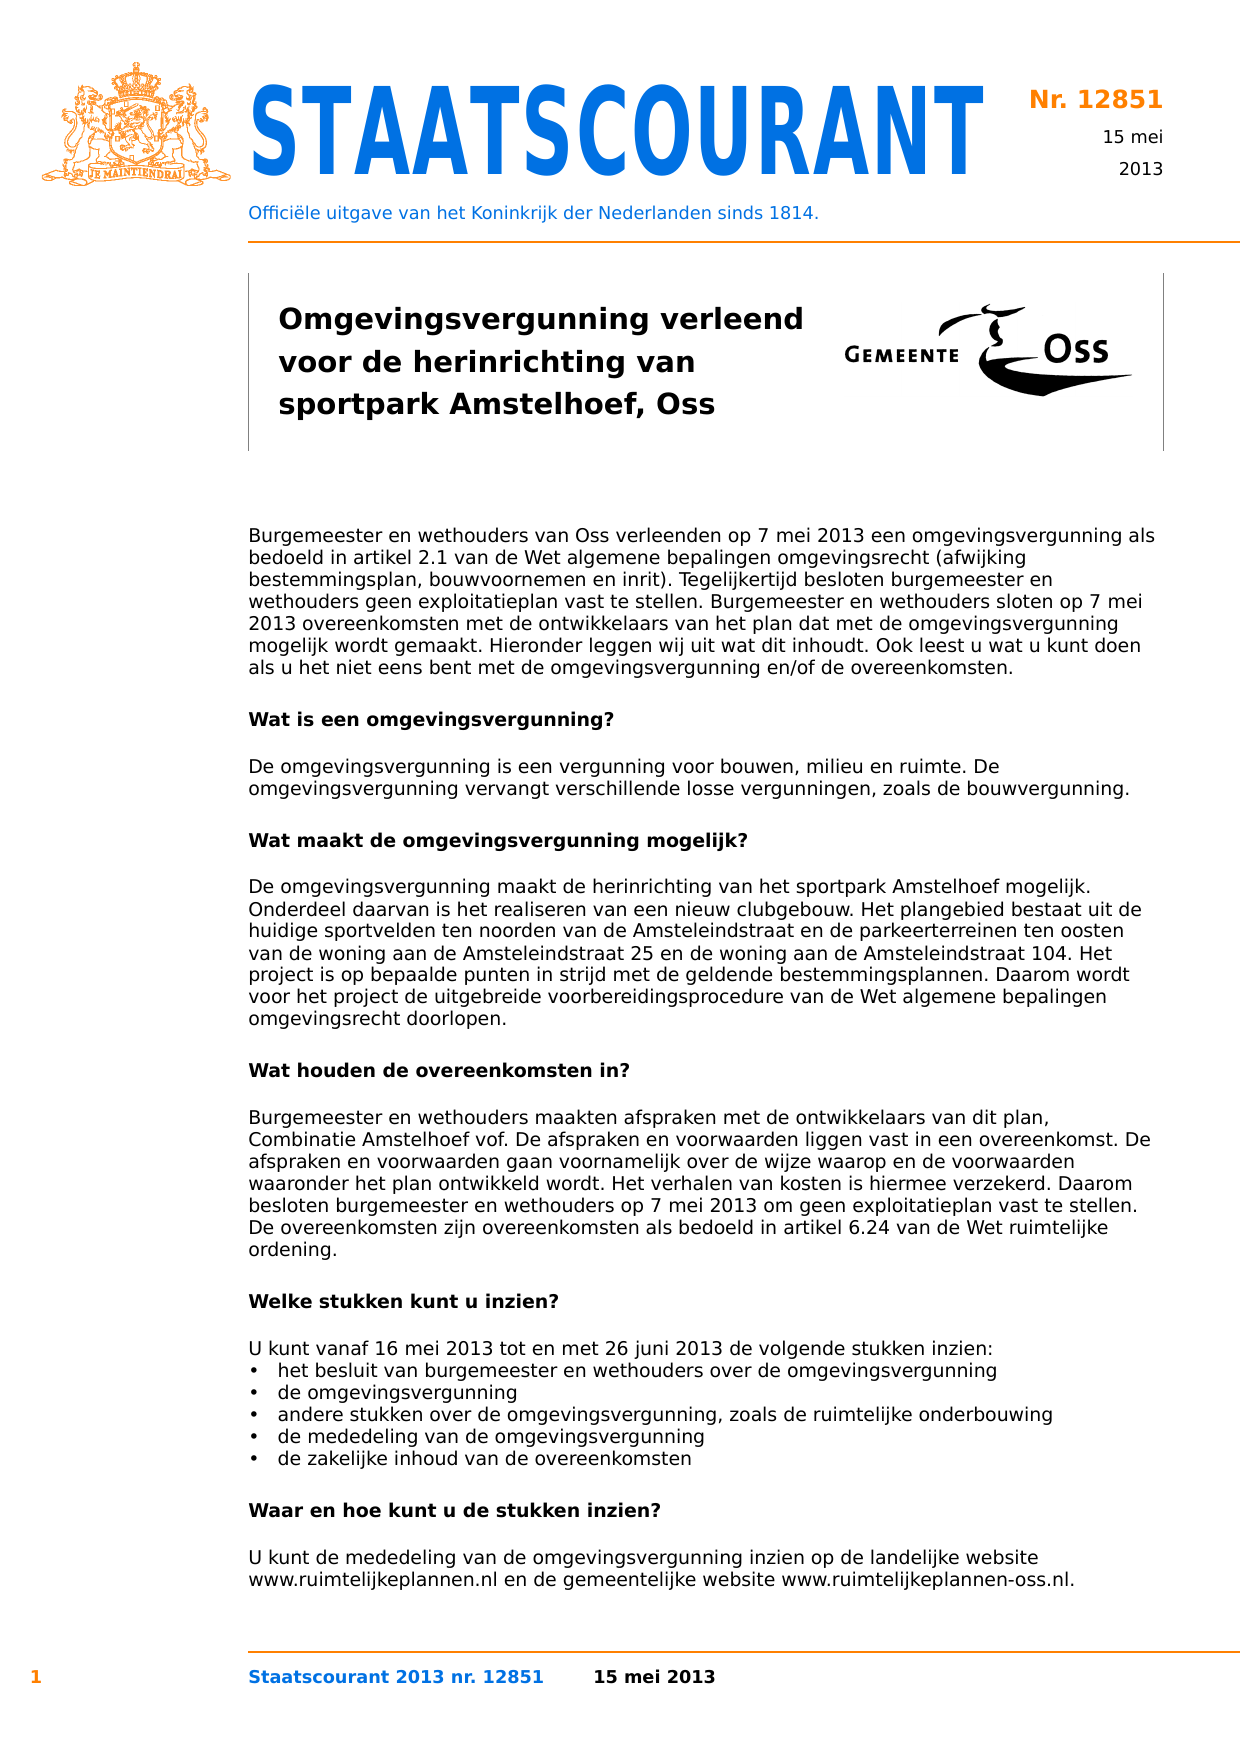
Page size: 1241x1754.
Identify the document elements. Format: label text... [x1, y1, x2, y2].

subtitle Waar en hoe kunt u de stukken inzien? [248, 1500, 1163, 1522]
text • de omgevingsvergunning [248, 1382, 1163, 1404]
text Burgemeester en wethouders maakten afspraken met de ontwikkelaars van dit plan, Combinatie Amstelhoef vof. De afspraken en voorwaarden liggen vast in een overeenkomst. De afspraken en voorwaarden gaan voornamelijk over de wijze waarop en de voorwaarden waaronder het plan ontwikkeld wordt. Het verhalen van kosten is hiermee verzekerd. Daarom besloten burgemeester en wethouders op 7 mei 2013 om geen exploitatieplan vast te stellen. De overeenkomsten zijn overeenkomsten als bedoeld in artikel 6.24 van de Wet ruimtelijke ordening. [248, 1107, 1163, 1261]
text U kunt vanaf 16 mei 2013 tot en met 26 juni 2013 de volgende stukken inzien: [248, 1338, 1163, 1360]
text Burgemeester en wethouders van Oss verleenden op 7 mei 2013 een omgevingsvergunning als bedoeld in artikel 2.1 van de Wet algemene bepalingen omgevingsrecht (afwijking bestemmingsplan, bouwvoornemen en inrit). Tegelijkertijd besloten burgemeester en wethouders geen exploitatieplan vast te stellen. Burgemeester en wethouders sloten op 7 mei 2013 overeenkomsten met de ontwikkelaars van het plan dat met de omgevingsvergunning mogelijk wordt gemaakt. Hieronder leggen wij uit wat dit inhoudt. Ook leest u wat u kunt doen als u het niet eens bent met de omgevingsvergunning en/of de overeenkomsten. [248, 525, 1163, 678]
subtitle Welke stukken kunt u inzien? [248, 1291, 1163, 1313]
table_cell 15 mei [998, 121, 1240, 153]
text De omgevingsvergunning is een vergunning voor bouwen, milieu en ruimte. De omgevingsvergunning vervangt verschillende losse vergunningen, zoals de bouwvergunning. [248, 756, 1163, 799]
picture [41, 62, 231, 186]
text • het besluit van burgemeester en wethouders over de omgevingsvergunning [248, 1360, 1163, 1382]
text • de zakelijke inhoud van de overeenkomsten [248, 1448, 1163, 1470]
text • andere stukken over de omgevingsvergunning, zoals de ruimtelijke onderbouwing [248, 1404, 1163, 1426]
table_cell 2013 [998, 153, 1240, 203]
subtitle Wat maakt de omgevingsvergunning mogelijk? [248, 829, 1163, 851]
table_header [25, 62, 248, 241]
text • de mededeling van de omgevingsvergunning [248, 1426, 1163, 1448]
subtitle Wat is een omgevingsvergunning? [248, 708, 1163, 731]
text U kunt de mededeling van de omgevingsvergunning inzien op de landelijke website www.ruimtelijkeplannen.nl en de gemeentelijke website www.ruimtelijkeplannen-oss.nl. [248, 1547, 1163, 1591]
subtitle Wat houden de overeenkomsten in? [248, 1060, 1163, 1082]
picture [844, 302, 1134, 397]
text De omgevingsvergunning maakt de herinrichting van het sportpark Amstelhoef mogelijk. Onderdeel daarvan is het realiseren van een nieuw clubgebouw. Het plangebied bestaat uit de huidige sportvelden ten noorden van de Amsteleindstraat en de parkeerterreinen ten oosten van de woning aan de Amsteleindstraat 25 en de woning aan de Amsteleindstraat 104. Het project is op bepaalde punten in strijd met de geldende bestemmingsplannen. Daarom wordt voor het project de uitgebreide voorbereidingsprocedure van de Wet algemene bepalingen omgevingsrecht doorlopen. [248, 876, 1163, 1030]
table_cell Officiële uitgave van het Koninkrijk der Nederlanden sinds 1814. [248, 203, 1240, 241]
table_header Nr. 12851 [998, 62, 1240, 121]
table_header STAATSCOURANT [248, 62, 998, 203]
subtitle Omgevingsvergunning verleend voor de herinrichting van sportpark Amstelhoef, Oss [249, 273, 1163, 451]
